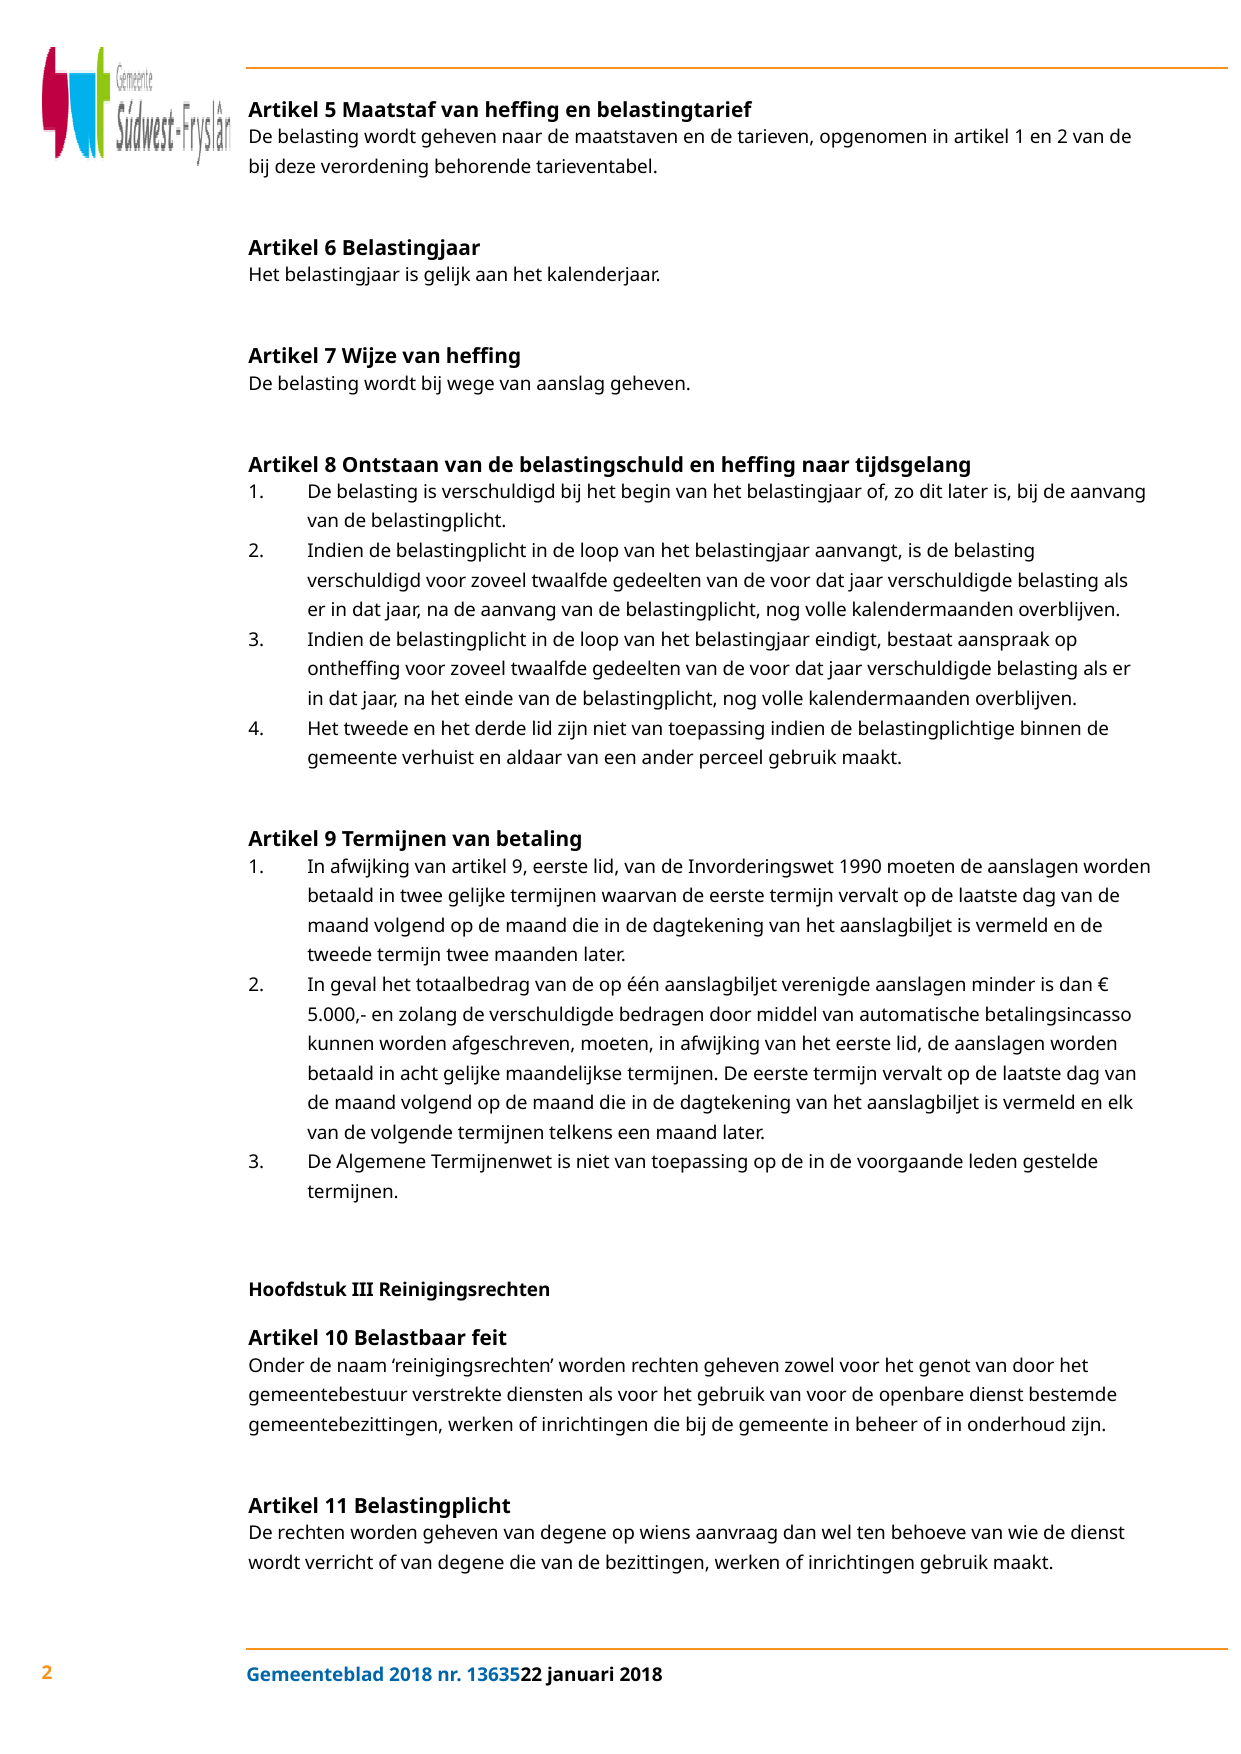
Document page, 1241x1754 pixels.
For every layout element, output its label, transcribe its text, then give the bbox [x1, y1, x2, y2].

list In afwijking van artikel 9, eerste lid, van de Invorderingswet 1990 moeten de aanslagen worden betaald in twee gelijke termijnen waarvan de eerste termijn vervalt op de laatste dag van de maand volgend op de maand die in de dagtekening van het aanslagbiljet is vermeld en de tweede termijn twee maanden later. [248, 853, 1152, 967]
text Artikel 7 Wijze van heffing [248, 341, 1152, 370]
text Artikel 9 Termijnen van betaling [248, 824, 1152, 853]
list Indien de belastingplicht in de loop van het belastingjaar eindigt, bestaat aanspraak op ontheffing voor zoveel twaalfde gedeelten van de voor dat jaar verschuldigde belasting als er in dat jaar, na het einde van de belastingplicht, nog volle kalendermaanden overblijven. [248, 626, 1152, 711]
text Het belastingjaar is gelijk aan het kalenderjaar. [248, 261, 1152, 287]
text Artikel 5 Maatstaf van heffing en belastingtarief [248, 95, 1152, 123]
list De Algemene Termijnenwet is niet van toepassing op de in de voorgaande leden gestelde termijnen. [248, 1149, 1152, 1204]
text Artikel 11 Belastingplicht [248, 1491, 1152, 1519]
text Artikel 8 Ontstaan van de belastingschuld en heffing naar tijdsgelang [248, 450, 1152, 478]
list De belasting is verschuldigd bij het begin van het belastingjaar of, zo dit later is, bij de aanvang van de belastingplicht. [248, 478, 1152, 533]
text Onder de naam ‘reinigingsrechten’ worden rechten geheven zowel voor het genot van door het gemeentebestuur verstrekte diensten als voor het gebruik van voor de openbare dienst bestemde gemeentebezittingen, werken of inrichtingen die bij de gemeente in beheer of in onderhoud zijn. [248, 1352, 1152, 1437]
picture [41, 47, 231, 172]
text De belasting wordt bij wege van aanslag geheven. [248, 370, 1152, 395]
text Artikel 6 Belastingjaar [248, 233, 1152, 261]
text De rechten worden geheven van degene op wiens aanvraag dan wel ten behoeve van wie de dienst wordt verricht of van degene die van de bezittingen, werken of inrichtingen gebruik maakt. [248, 1519, 1152, 1575]
text De belasting wordt geheven naar de maatstaven en de tarieven, opgenomen in artikel 1 en 2 van de bij deze verordening behorende tarieventabel. [248, 123, 1152, 178]
list Het tweede en het derde lid zijn niet van toepassing indien de belastingplichtige binnen de gemeente verhuist en aldaar van een ander perceel gebruik maakt. [248, 715, 1152, 770]
list Indien de belastingplicht in de loop van het belastingjaar aanvangt, is de belasting verschuldigd voor zoveel twaalfde gedeelten van de voor dat jaar verschuldigde belasting als er in dat jaar, na de aanvang van de belastingplicht, nog volle kalendermaanden overblijven. [248, 537, 1152, 622]
text Artikel 10 Belastbaar feit [248, 1323, 1152, 1352]
list In geval het totaalbedrag van de op één aanslagbiljet verenigde aanslagen minder is dan € 5.000,- en zolang de verschuldigde bedragen door middel van automatische betalingsincasso kunnen worden afgeschreven, moeten, in afwijking van het eerste lid, de aanslagen worden betaald in acht gelijke maandelijkse termijnen. De eerste termijn vervalt op de laatste dag van de maand volgend op de maand die in de dagtekening van het aanslagbiljet is vermeld en elk van de volgende termijnen telkens een maand later. [248, 971, 1152, 1145]
text Hoofdstuk III Reinigingsrechten [248, 1274, 1152, 1303]
